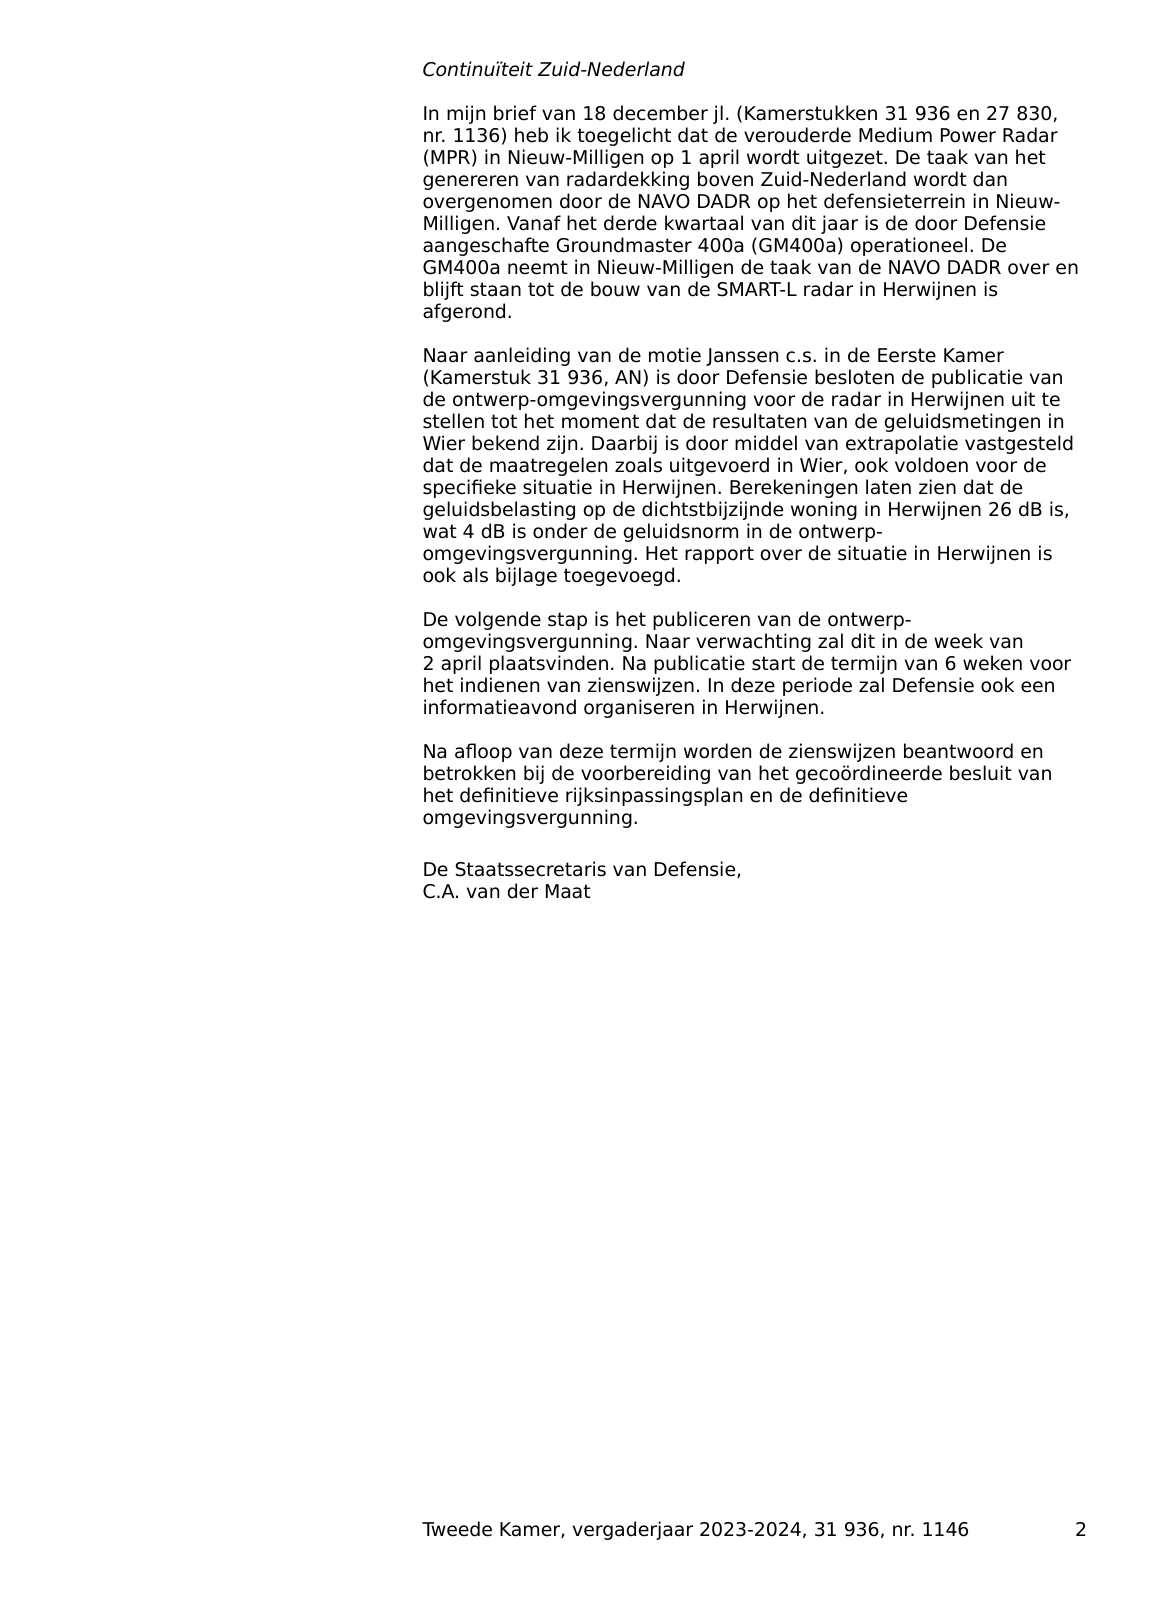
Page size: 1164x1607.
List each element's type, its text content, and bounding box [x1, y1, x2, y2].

text De volgende stap is het publiceren van de ontwerp-omgevingsvergunning. Naar verwachting zal dit in de week van 2 april plaatsvinden. Na publicatie start de termijn van 6 weken voor het indienen van zienswijzen. In deze periode zal Defensie ook een informatieavond organiseren in Herwijnen. [422, 609, 1087, 719]
text In mijn brief van 18 december jl. (Kamerstukken 31 936 en 27 830, nr. 1136) heb ik toegelicht dat de verouderde Medium Power Radar (MPR) in Nieuw-Milligen op 1 april wordt uitgezet. De taak van het genereren van radardekking boven Zuid-Nederland wordt dan overgenomen door de NAVO DADR op het defensieterrein in Nieuw-Milligen. Vanaf het derde kwartaal van dit jaar is de door Defensie aangeschafte Groundmaster 400a (GM400a) operationeel. De GM400a neemt in Nieuw-Milligen de taak van de NAVO DADR over en blijft staan tot de bouw van de SMART-L radar in Herwijnen is afgerond. [422, 103, 1087, 323]
text De Staatssecretaris van Defensie, C.A. van der Maat [422, 859, 1087, 903]
text Na afloop van deze termijn worden de zienswijzen beantwoord en betrokken bij de voorbereiding van het gecoördineerde besluit van het definitieve rijksinpassingsplan en de definitieve omgevingsvergunning. [422, 741, 1087, 829]
subtitle Continuïteit Zuid-Nederland [422, 59, 1087, 81]
text Naar aanleiding van de motie Janssen c.s. in de Eerste Kamer (Kamerstuk 31 936, AN) is door Defensie besloten de publicatie van de ontwerp-omgevingsvergunning voor de radar in Herwijnen uit te stellen tot het moment dat de resultaten van de geluidsmetingen in Wier bekend zijn. Daarbij is door middel van extrapolatie vastgesteld dat de maatregelen zoals uitgevoerd in Wier, ook voldoen voor de specifieke situatie in Herwijnen. Berekeningen laten zien dat de geluidsbelasting op de dichtstbijzijnde woning in Herwijnen 26 dB is, wat 4 dB is onder de geluidsnorm in de ontwerp-omgevingsvergunning. Het rapport over de situatie in Herwijnen is ook als bijlage toegevoegd. [422, 345, 1087, 587]
